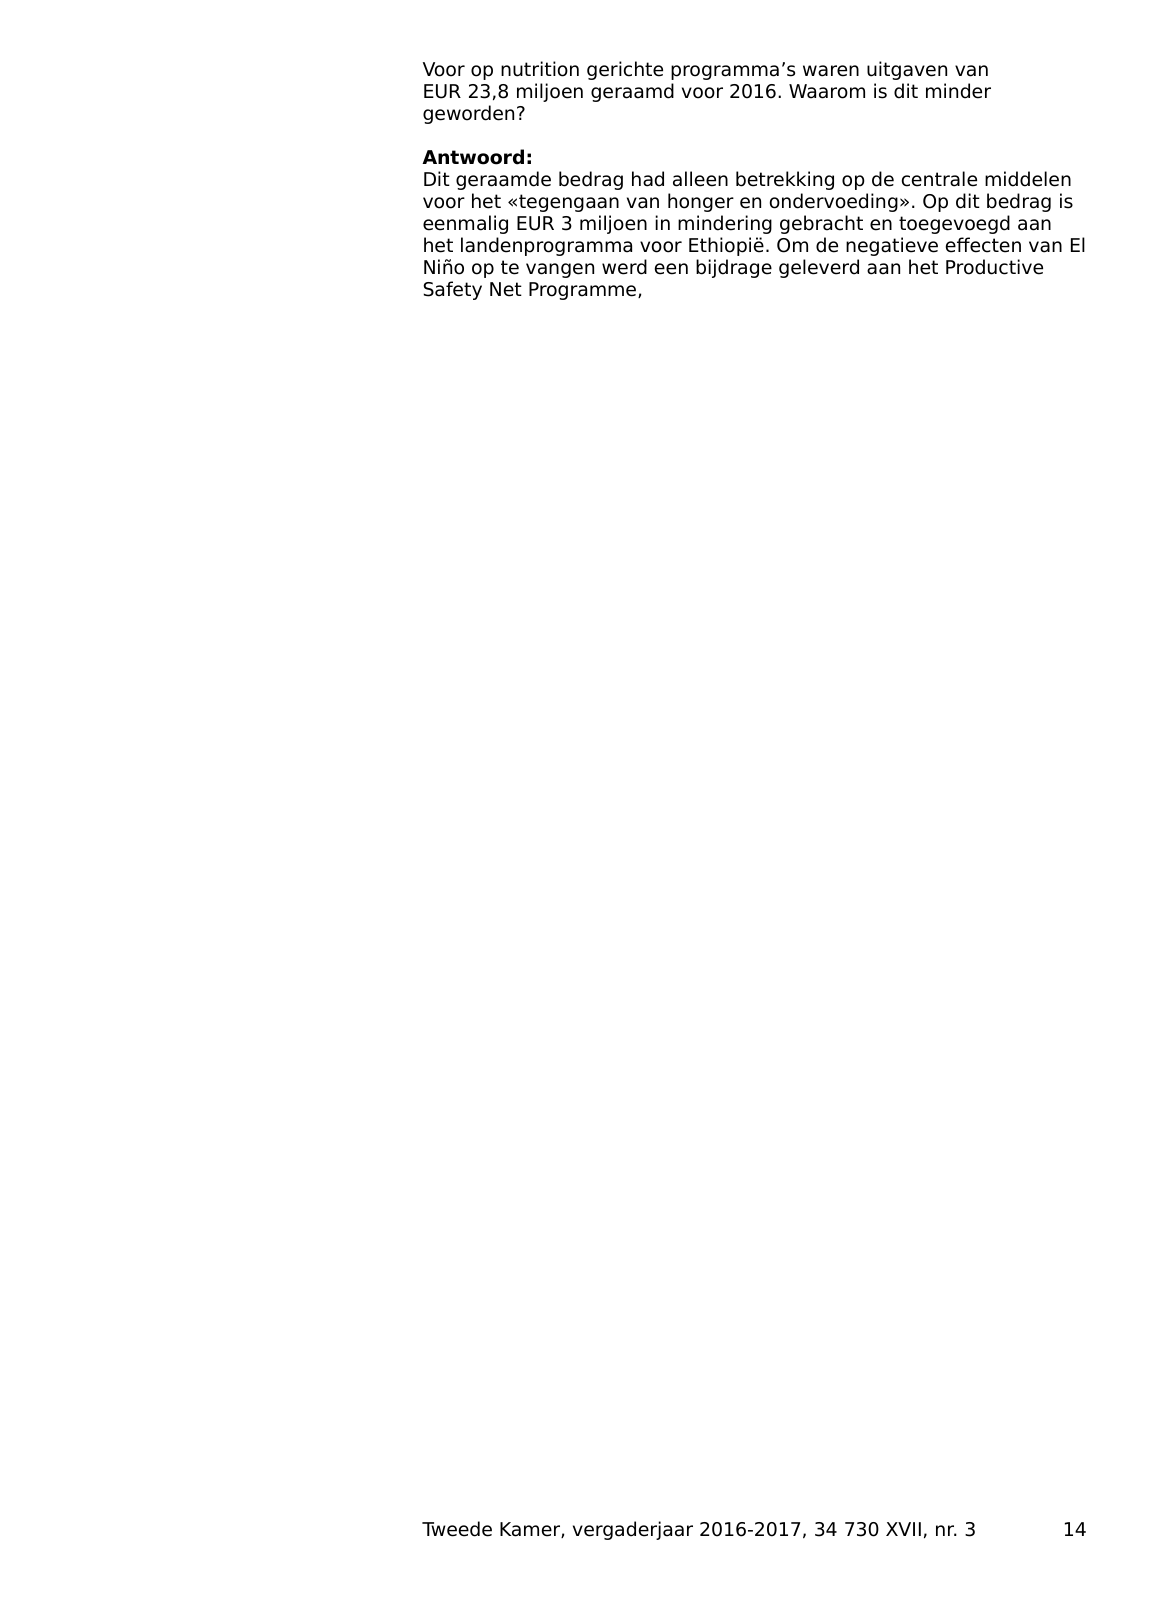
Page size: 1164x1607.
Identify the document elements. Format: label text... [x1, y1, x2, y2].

text Voor op nutrition gerichte programma’s waren uitgaven van EUR 23,8 miljoen geraamd voor 2016. Waarom is dit minder geworden? [422, 59, 1087, 125]
text Dit geraamde bedrag had alleen betrekking op de centrale middelen voor het «tegengaan van honger en ondervoeding». Op dit bedrag is eenmalig EUR 3 miljoen in mindering gebracht en toegevoegd aan het landenprogramma voor Ethiopië. Om de negatieve effecten van El Niño op te vangen werd een bijdrage geleverd aan het Productive Safety Net Programme, [422, 169, 1087, 301]
text Antwoord: [422, 147, 1087, 169]
